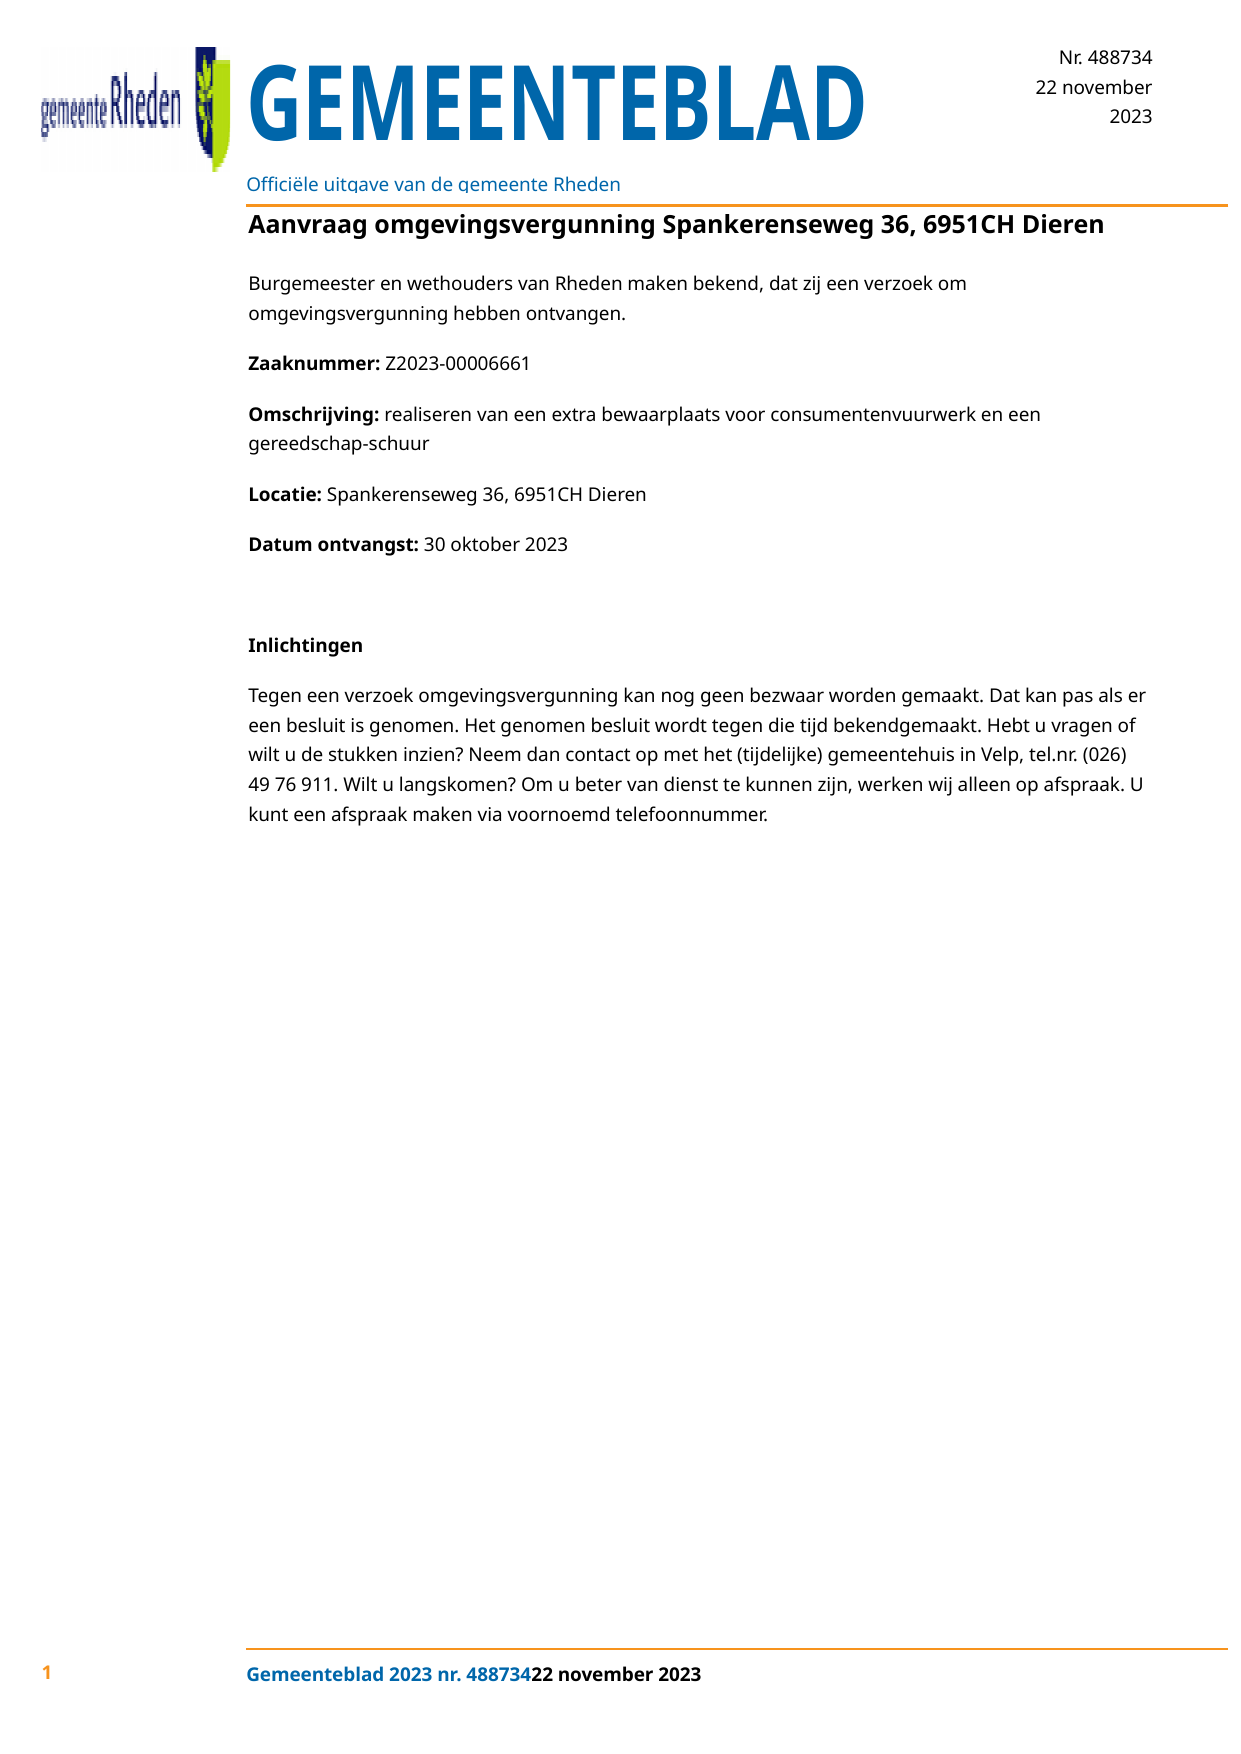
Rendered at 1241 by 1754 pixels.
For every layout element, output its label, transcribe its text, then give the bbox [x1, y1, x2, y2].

picture [41, 47, 231, 172]
text Datum ontvangst: 30 oktober 2023 [248, 531, 1152, 557]
text Omschrijving: realiseren van een extra bewaarplaats voor consumentenvuurwerk en een gereedschap-schuur [248, 401, 1152, 456]
text Burgemeester en wethouders van Rheden maken bekend, dat zij een verzoek om omgevingsvergunning hebben ontvangen. [248, 270, 1152, 326]
text Zaaknummer: Z2023-00006661 [248, 350, 1152, 376]
text Locatie: Spankerenseweg 36, 6951CH Dieren [248, 481, 1152, 506]
text Inlichtingen [248, 632, 1152, 658]
text Aanvraag omgevingsvergunning Spankerenseweg 36, 6951CH Dieren [248, 207, 1152, 241]
text Tegen een verzoek omgevingsvergunning kan nog geen bezwaar worden gemaakt. Dat kan pas als er een besluit is genomen. Het genomen besluit wordt tegen die tijd bekendgemaakt. Hebt u vragen of wilt u de stukken inzien? Neem dan contact op met het (tijdelijke) gemeentehuis in Velp, tel.nr. (026) 49 76 911. Wilt u langskomen? Om u beter van dienst te kunnen zijn, werken wij alleen op afspraak. U kunt een afspraak maken via voornoemd telefoonnummer. [248, 682, 1152, 826]
